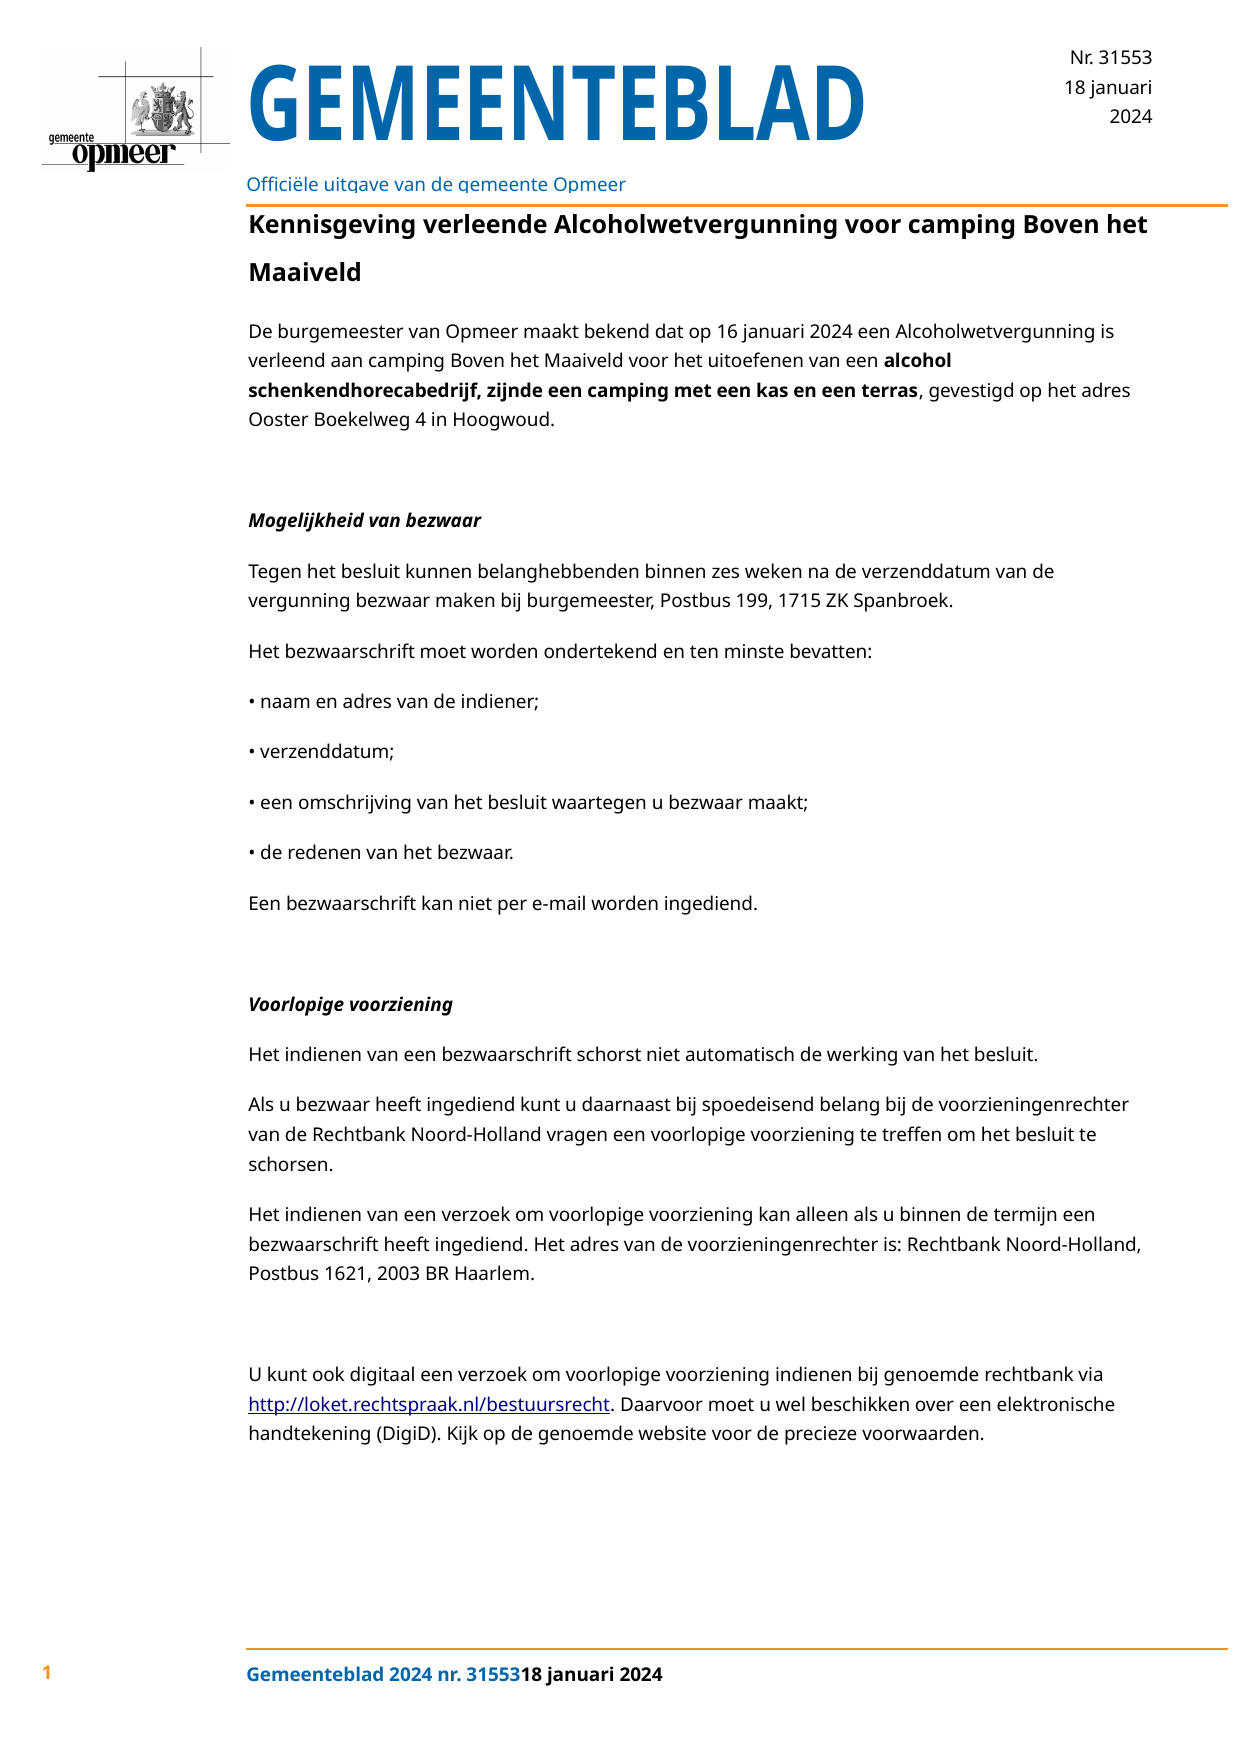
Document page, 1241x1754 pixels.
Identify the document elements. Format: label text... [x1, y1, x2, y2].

text Tegen het besluit kunnen belanghebbenden binnen zes weken na de verzenddatum van de vergunning bezwaar maken bij burgemeester, Postbus 199, 1715 ZK Spanbroek. [248, 558, 1152, 613]
text Het indienen van een bezwaarschrift schorst niet automatisch de werking van het besluit. [248, 1041, 1152, 1067]
picture [41, 47, 231, 172]
text Als u bezwaar heeft ingediend kunt u daarnaast bij spoedeisend belang bij de voorzieningenrechter van de Rechtbank Noord-Holland vragen een voorlopige voorziening te treffen om het besluit te schorsen. [248, 1092, 1152, 1177]
text • de redenen van het bezwaar. [248, 839, 1152, 865]
text Kennisgeving verleende Alcoholwetvergunning voor camping Boven het Maaiveld [248, 207, 1152, 288]
text U kunt ook digitaal een verzoek om voorlopige voorziening indienen bij genoemde rechtbank via http://loket.rechtspraak.nl/bestuursrecht. Daarvoor moet u wel beschikken over een elektronische handtekening (DigiD). Kijk op de genoemde website voor de precieze voorwaarden. [248, 1361, 1152, 1446]
text Een bezwaarschrift kan niet per e-mail worden ingediend. [248, 890, 1152, 916]
text De burgemeester van Opmeer maakt bekend dat op 16 januari 2024 een Alcoholwetvergunning is verleend aan camping Boven het Maaiveld voor het uitoefenen van een alcohol schenkendhorecabedrijf, zijnde een camping met een kas en een terras, gevestigd op het adres Ooster Boekelweg 4 in Hoogwoud. [248, 318, 1152, 432]
text Het bezwaarschrift moet worden ondertekend en ten minste bevatten: [248, 638, 1152, 664]
text • een omschrijving van het besluit waartegen u bezwaar maakt; [248, 789, 1152, 815]
text Voorlopige voorziening [248, 991, 1152, 1017]
text Mogelijkheid van bezwaar [248, 507, 1152, 533]
text • naam en adres van de indiener; [248, 688, 1152, 714]
text • verzenddatum; [248, 739, 1152, 764]
text Het indienen van een verzoek om voorlopige voorziening kan alleen als u binnen de termijn een bezwaarschrift heeft ingediend. Het adres van de voorzieningenrechter is: Rechtbank Noord-Holland, Postbus 1621, 2003 BR Haarlem. [248, 1201, 1152, 1286]
